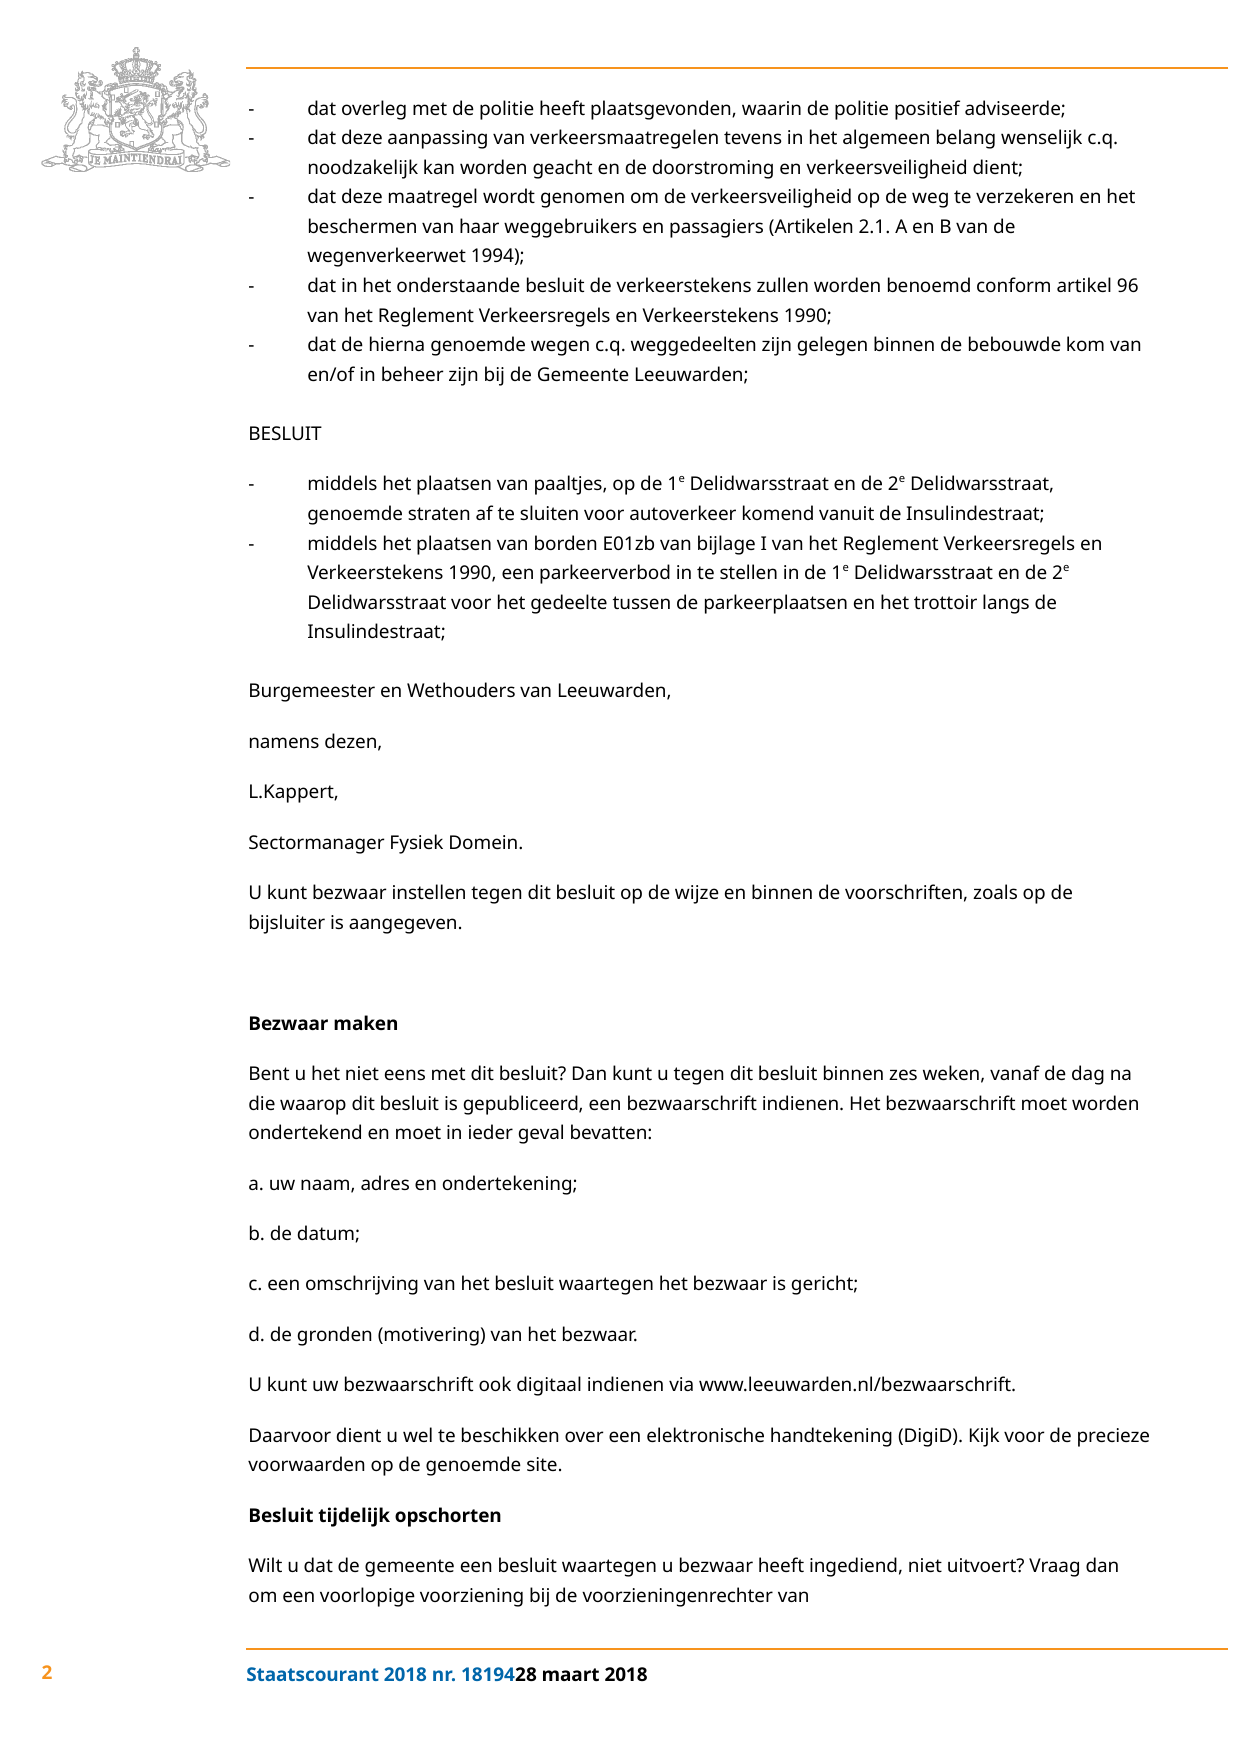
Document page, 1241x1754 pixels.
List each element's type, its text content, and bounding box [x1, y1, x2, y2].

list dat de hierna genoemde wegen c.q. weggedeelten zijn gelegen binnen de bebouwde kom van en/of in beheer zijn bij de Gemeente Leeuwarden; [248, 331, 1152, 387]
list dat in het onderstaande besluit de verkeerstekens zullen worden benoemd conform artikel 96 van het Reglement Verkeersregels en Verkeerstekens 1990; [248, 272, 1152, 328]
text Bezwaar maken [248, 1010, 1152, 1036]
text U kunt bezwaar instellen tegen dit besluit op de wijze en binnen de voorschriften, zoals op de bijsluiter is aangegeven. [248, 879, 1152, 935]
list middels het plaatsen van paaltjes, op de 1e Delidwarsstraat en de 2e Delidwarsstraat, genoemde straten af te sluiten voor autoverkeer komend vanuit de Insulindestraat; [248, 471, 1152, 526]
text Sectormanager Fysiek Domein. [248, 829, 1152, 855]
text Daarvoor dient u wel te beschikken over een elektronische handtekening (DigiD). Kijk voor de precieze voorwaarden op de genoemde site. [248, 1422, 1152, 1477]
text Burgemeester en Wethouders van Leeuwarden, [248, 678, 1152, 703]
text Wilt u dat de gemeente een besluit waartegen u bezwaar heeft ingediend, niet uitvoert? Vraag dan om een voorlopige voorziening bij de voorzieningenrechter van [248, 1552, 1152, 1608]
text c. een omschrijving van het besluit waartegen het bezwaar is gericht; [248, 1271, 1152, 1296]
list middels het plaatsen van borden E01zb van bijlage I van het Reglement Verkeersregels en Verkeerstekens 1990, een parkeerverbod in te stellen in de 1e Delidwarsstraat en de 2e Delidwarsstraat voor het gedeelte tussen de parkeerplaatsen en het trottoir langs de Insulindestraat; [248, 530, 1152, 644]
text namens dezen, [248, 728, 1152, 754]
text b. de datum; [248, 1220, 1152, 1246]
text BESLUIT [248, 420, 1152, 446]
text L.Kappert, [248, 778, 1152, 804]
text Besluit tijdelijk opschorten [248, 1502, 1152, 1528]
list dat overleg met de politie heeft plaatsgevonden, waarin de politie positief adviseerde; [248, 95, 1152, 121]
list dat deze aanpassing van verkeersmaatregelen tevens in het algemeen belang wenselijk c.q. noodzakelijk kan worden geacht en de doorstroming en verkeersveiligheid dient; [248, 124, 1152, 180]
text U kunt uw bezwaarschrift ook digitaal indienen via www.leeuwarden.nl/bezwaarschrift. [248, 1371, 1152, 1397]
picture [41, 47, 231, 172]
list dat deze maatregel wordt genomen om de verkeersveiligheid op de weg te verzekeren en het beschermen van haar weggebruikers en passagiers (Artikelen 2.1. A en B van de wegenverkeerwet 1994); [248, 183, 1152, 268]
text a. uw naam, adres en ondertekening; [248, 1170, 1152, 1196]
text d. de gronden (motivering) van het bezwaar. [248, 1321, 1152, 1347]
text Bent u het niet eens met dit besluit? Dan kunt u tegen dit besluit binnen zes weken, vanaf de dag na die waarop dit besluit is gepubliceerd, een bezwaarschrift indienen. Het bezwaarschrift moet worden ondertekend en moet in ieder geval bevatten: [248, 1060, 1152, 1145]
